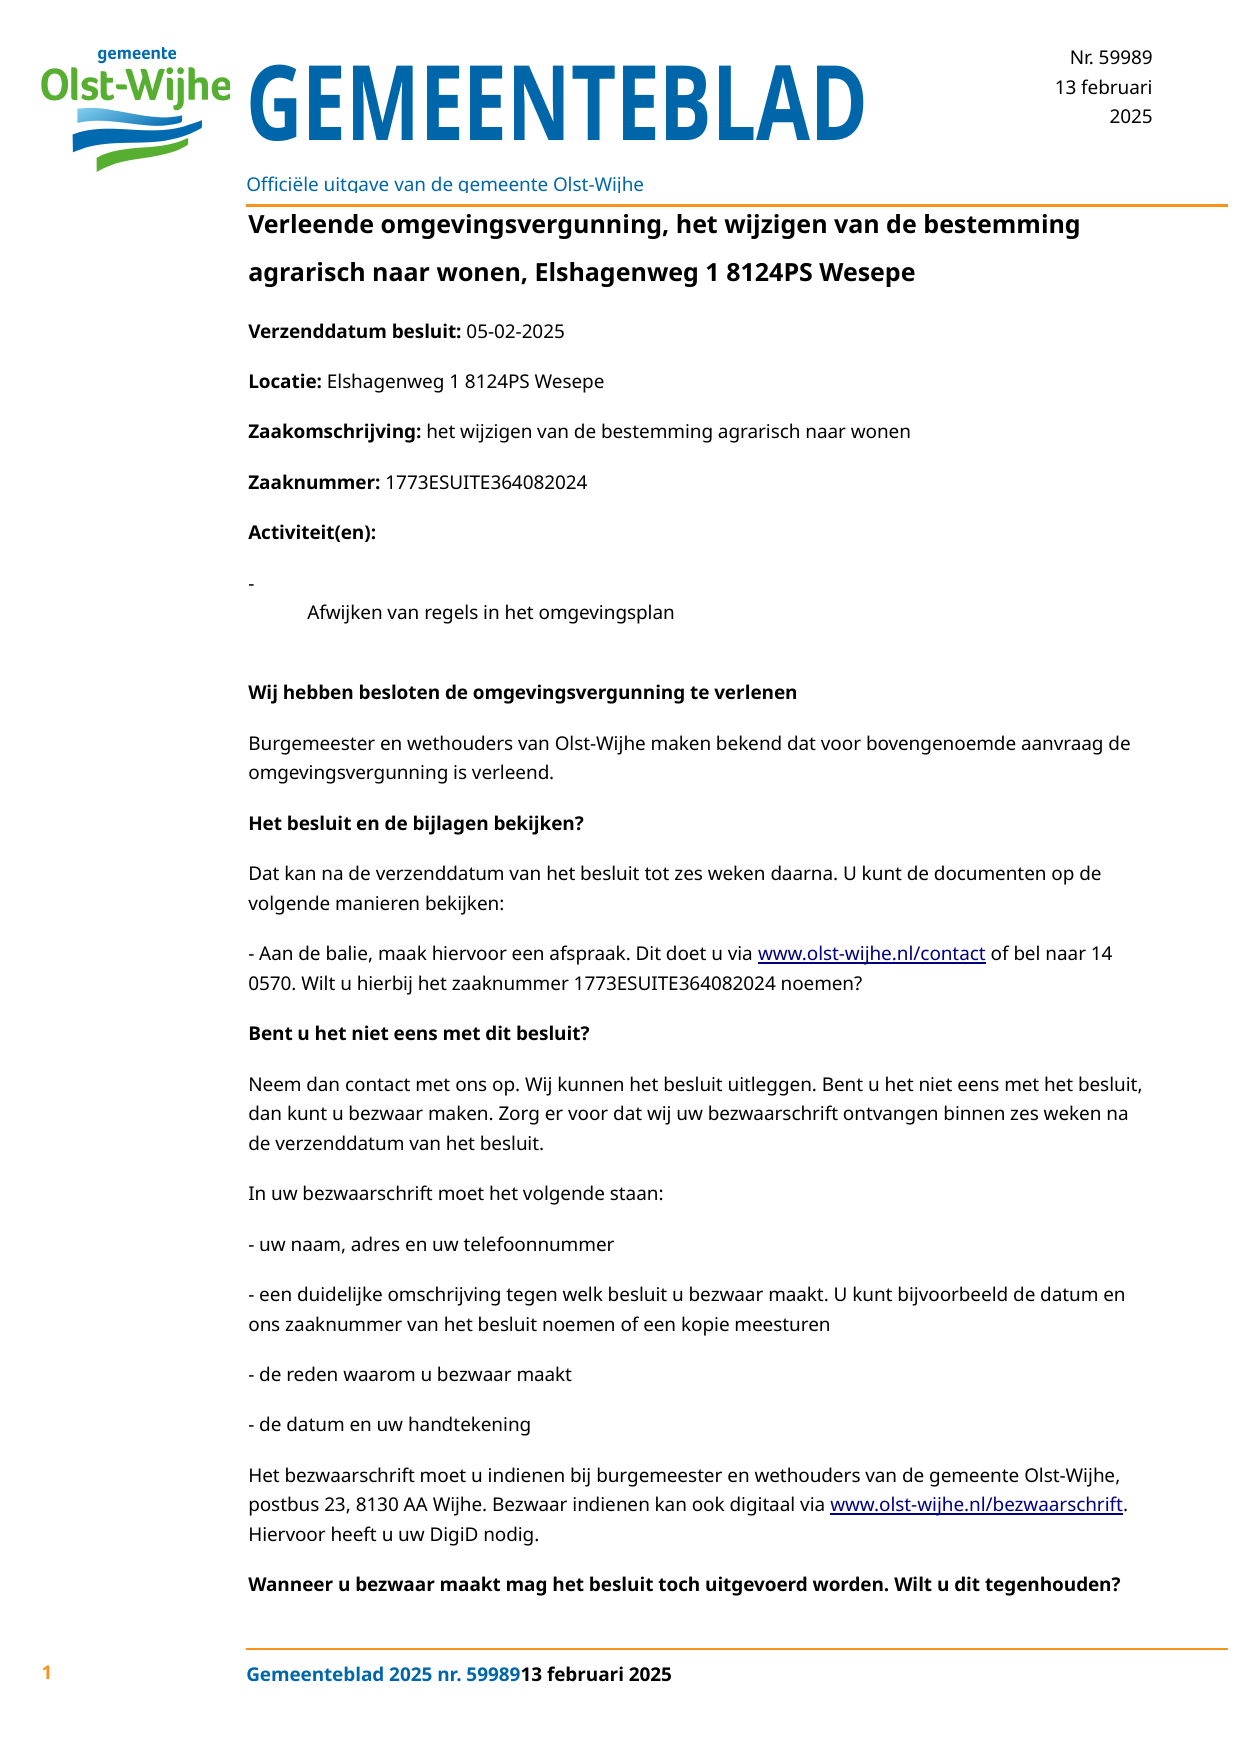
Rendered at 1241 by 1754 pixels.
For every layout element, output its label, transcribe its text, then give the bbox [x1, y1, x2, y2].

text Het bezwaarschrift moet u indienen bij burgemeester en wethouders van de gemeente Olst-Wijhe, postbus 23, 8130 AA Wijhe. Bezwaar indienen kan ook digitaal via www.olst-wijhe.nl/bezwaarschrift. Hiervoor heeft u uw DigiD nodig. [248, 1462, 1152, 1547]
text Neem dan contact met ons op. Wij kunnen het besluit uitleggen. Bent u het niet eens met het besluit, dan kunt u bezwaar maken. Zorg er voor dat wij uw bezwaarschrift ontvangen binnen zes weken na de verzenddatum van het besluit. [248, 1071, 1152, 1156]
text Burgemeester en wethouders van Olst-Wijhe maken bekend dat voor bovengenoemde aanvraag de omgevingsvergunning is verleend. [248, 730, 1152, 785]
text - de datum en uw handtekening [248, 1412, 1152, 1437]
text Zaakomschrijving: het wijzigen van de bestemming agrarisch naar wonen [248, 419, 1152, 444]
text Bent u het niet eens met dit besluit? [248, 1020, 1152, 1046]
text Het besluit en de bijlagen bekijken? [248, 810, 1152, 836]
text Wij hebben besloten de omgevingsvergunning te verlenen [248, 679, 1152, 705]
list Afwijken van regels in het omgevingsplan [248, 599, 1152, 625]
text - uw naam, adres en uw telefoonnummer [248, 1231, 1152, 1257]
text - een duidelijke omschrijving tegen welk besluit u bezwaar maakt. U kunt bijvoorbeeld de datum en ons zaaknummer van het besluit noemen of een kopie meesturen [248, 1281, 1152, 1337]
text Dat kan na de verzenddatum van het besluit tot zes weken daarna. U kunt de documenten op de volgende manieren bekijken: [248, 860, 1152, 916]
picture [41, 47, 231, 172]
text Activiteit(en): [248, 519, 1152, 545]
text Verleende omgevingsvergunning, het wijzigen van de bestemming agrarisch naar wonen, Elshagenweg 1 8124PS Wesepe [248, 207, 1152, 288]
text Zaaknummer: 1773ESUITE364082024 [248, 469, 1152, 495]
text Verzenddatum besluit: 05-02-2025 [248, 318, 1152, 344]
text - Aan de balie, maak hiervoor een afspraak. Dit doet u via www.olst-wijhe.nl/contact of bel naar 14 0570. Wilt u hierbij het zaaknummer 1773ESUITE364082024 noemen? [248, 940, 1152, 996]
text - de reden waarom u bezwaar maakt [248, 1361, 1152, 1387]
text Locatie: Elshagenweg 1 8124PS Wesepe [248, 368, 1152, 394]
text Wanneer u bezwaar maakt mag het besluit toch uitgevoerd worden. Wilt u dit tegenhouden? [248, 1572, 1152, 1597]
text In uw bezwaarschrift moet het volgende staan: [248, 1180, 1152, 1206]
